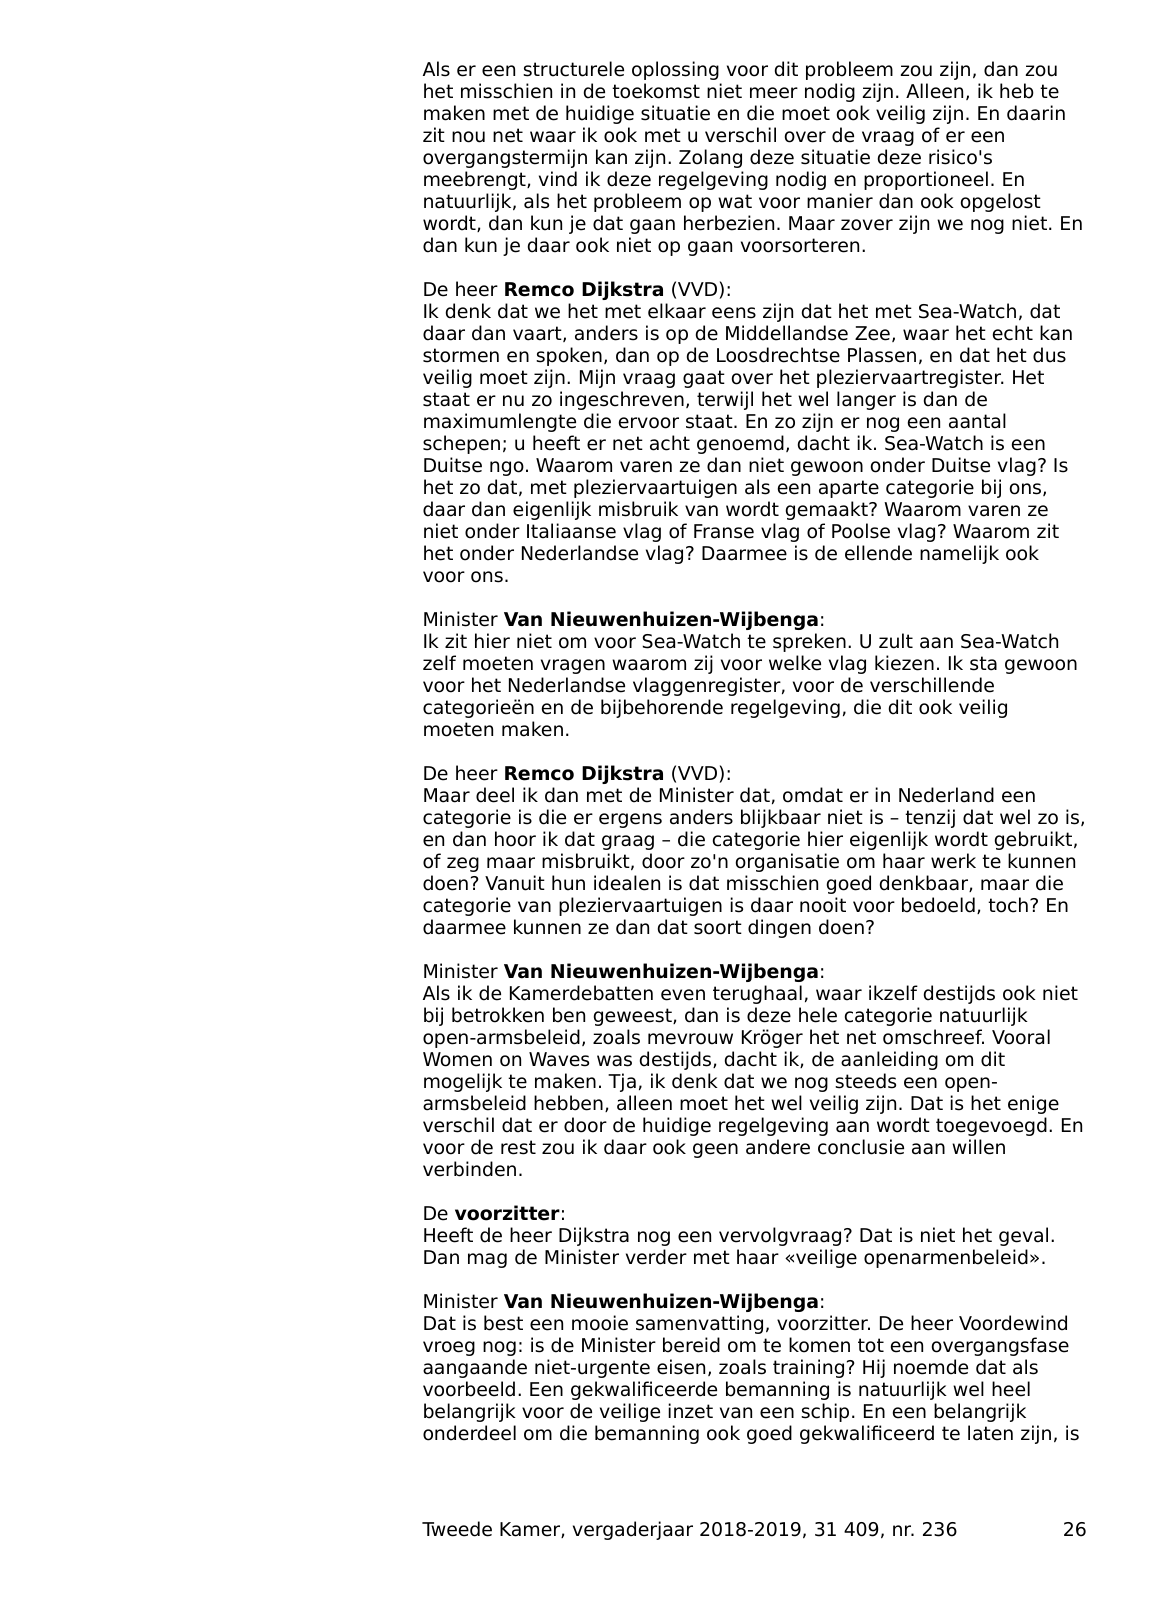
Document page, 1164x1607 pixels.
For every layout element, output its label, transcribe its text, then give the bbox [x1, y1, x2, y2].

text Dat is best een mooie samenvatting, voorzitter. De heer Voordewind vroeg nog: is de Minister bereid om te komen tot een overgangsfase aangaande niet-urgente eisen, zoals training? Hij noemde dat als voorbeeld. Een gekwalificeerde bemanning is natuurlijk wel heel belangrijk voor de veilige inzet van een schip. En een belangrijk onderdeel om die bemanning ook goed gekwalificeerd te laten zijn, is [422, 1313, 1087, 1445]
text Minister Van Nieuwenhuizen-Wijbenga: [422, 961, 1087, 983]
text Als ik de Kamerdebatten even terughaal, waar ikzelf destijds ook niet bij betrokken ben geweest, dan is deze hele categorie natuurlijk open-armsbeleid, zoals mevrouw Kröger het net omschreef. Vooral Women on Waves was destijds, dacht ik, de aanleiding om dit mogelijk te maken. Tja, ik denk dat we nog steeds een open-armsbeleid hebben, alleen moet het wel veilig zijn. Dat is het enige verschil dat er door de huidige regelgeving aan wordt toegevoegd. En voor de rest zou ik daar ook geen andere conclusie aan willen verbinden. [422, 983, 1087, 1181]
text Als er een structurele oplossing voor dit probleem zou zijn, dan zou het misschien in de toekomst niet meer nodig zijn. Alleen, ik heb te maken met de huidige situatie en die moet ook veilig zijn. En daarin zit nou net waar ik ook met u verschil over de vraag of er een overgangstermijn kan zijn. Zolang deze situatie deze risico's meebrengt, vind ik deze regelgeving nodig en proportioneel. En natuurlijk, als het probleem op wat voor manier dan ook opgelost wordt, dan kun je dat gaan herbezien. Maar zover zijn we nog niet. En dan kun je daar ook niet op gaan voorsorteren. [422, 59, 1087, 257]
text Maar deel ik dan met de Minister dat, omdat er in Nederland een categorie is die er ergens anders blijkbaar niet is – tenzij dat wel zo is, en dan hoor ik dat graag – die categorie hier eigenlijk wordt gebruikt, of zeg maar misbruikt, door zo'n organisatie om haar werk te kunnen doen? Vanuit hun idealen is dat misschien goed denkbaar, maar die categorie van pleziervaartuigen is daar nooit voor bedoeld, toch? En daarmee kunnen ze dan dat soort dingen doen? [422, 785, 1087, 939]
text Heeft de heer Dijkstra nog een vervolgvraag? Dat is niet het geval. Dan mag de Minister verder met haar «veilige openarmenbeleid». [422, 1225, 1087, 1269]
text Minister Van Nieuwenhuizen-Wijbenga: [422, 609, 1087, 631]
text Minister Van Nieuwenhuizen-Wijbenga: [422, 1291, 1087, 1313]
text Ik denk dat we het met elkaar eens zijn dat het met Sea-Watch, dat daar dan vaart, anders is op de Middellandse Zee, waar het echt kan stormen en spoken, dan op de Loosdrechtse Plassen, en dat het dus veilig moet zijn. Mijn vraag gaat over het pleziervaartregister. Het staat er nu zo ingeschreven, terwijl het wel langer is dan de maximumlengte die ervoor staat. En zo zijn er nog een aantal schepen; u heeft er net acht genoemd, dacht ik. Sea-Watch is een Duitse ngo. Waarom varen ze dan niet gewoon onder Duitse vlag? Is het zo dat, met pleziervaartuigen als een aparte categorie bij ons, daar dan eigenlijk misbruik van wordt gemaakt? Waarom varen ze niet onder Italiaanse vlag of Franse vlag of Poolse vlag? Waarom zit het onder Nederlandse vlag? Daarmee is de ellende namelijk ook voor ons. [422, 301, 1087, 587]
text De heer Remco Dijkstra (VVD): [422, 763, 1087, 785]
text Ik zit hier niet om voor Sea-Watch te spreken. U zult aan Sea-Watch zelf moeten vragen waarom zij voor welke vlag kiezen. Ik sta gewoon voor het Nederlandse vlaggenregister, voor de verschillende categorieën en de bijbehorende regelgeving, die dit ook veilig moeten maken. [422, 631, 1087, 741]
text De heer Remco Dijkstra (VVD): [422, 279, 1087, 301]
text De voorzitter: [422, 1203, 1087, 1225]
